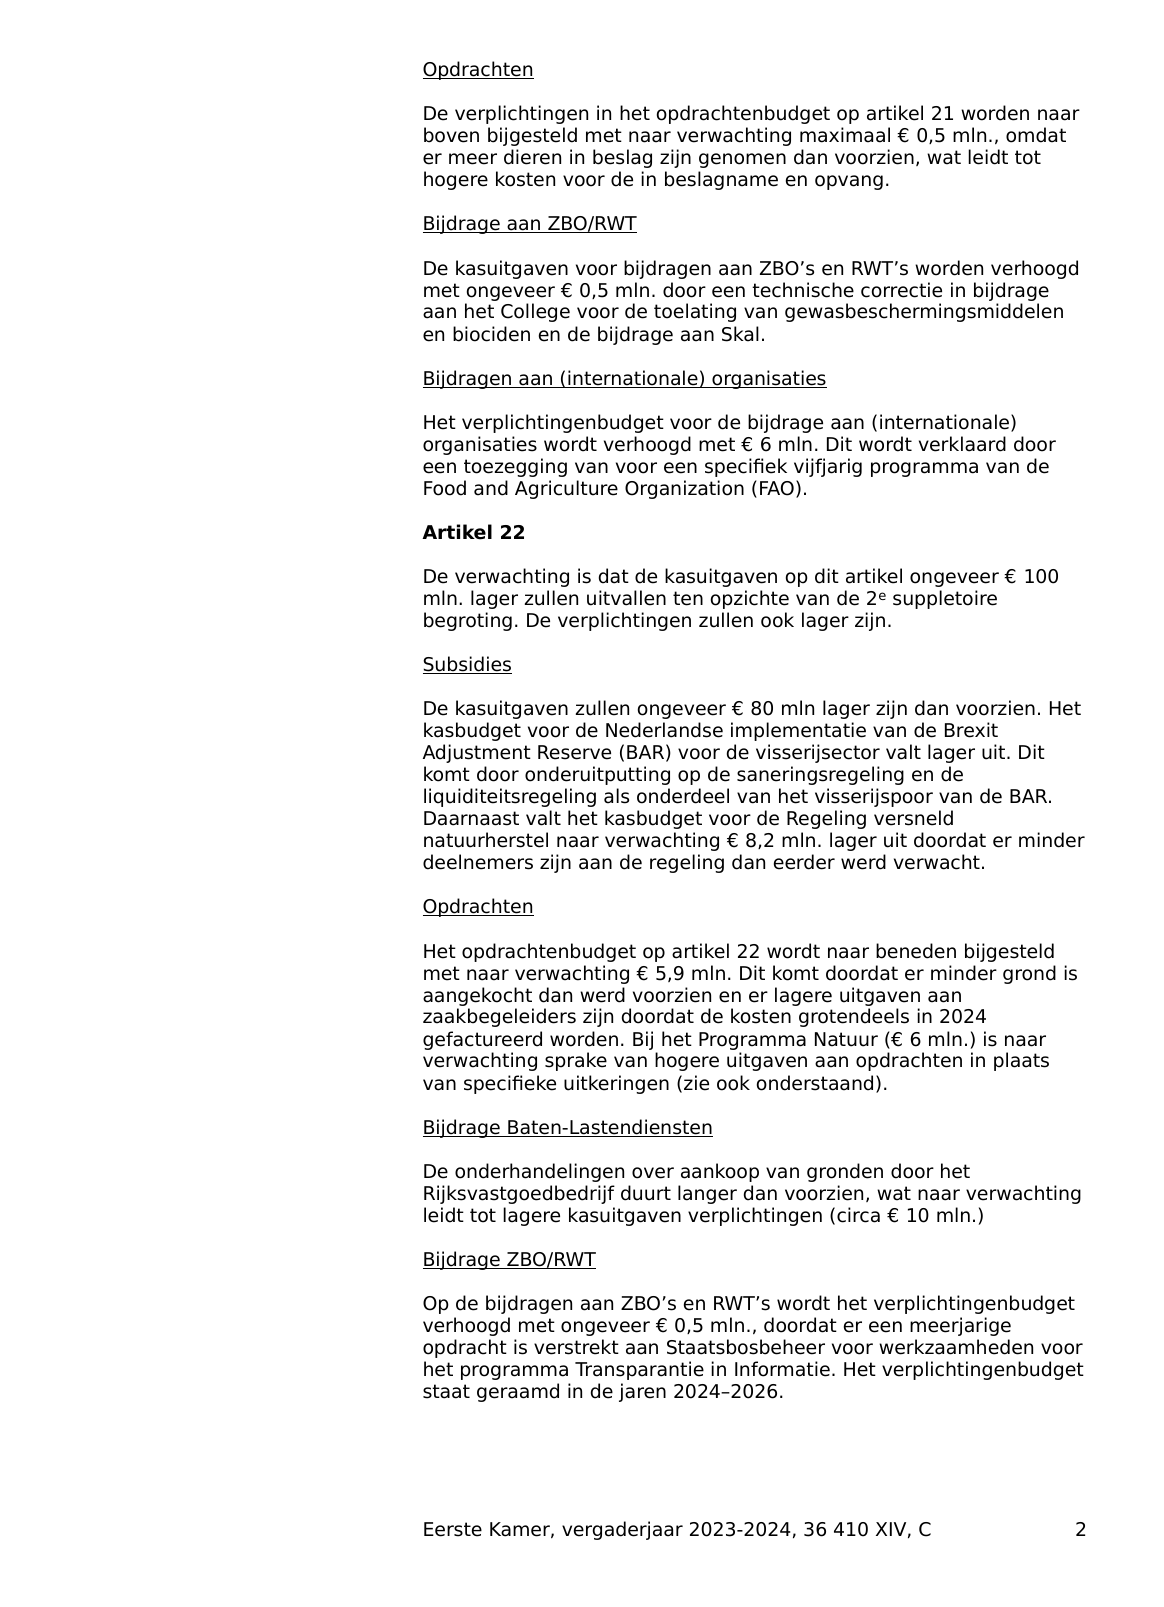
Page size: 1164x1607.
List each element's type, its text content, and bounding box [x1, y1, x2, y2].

text De kasuitgaven voor bijdragen aan ZBO’s en RWT’s worden verhoogd met ongeveer € 0,5 mln. door een technische correctie in bijdrage aan het College voor de toelating van gewasbeschermingsmiddelen en biociden en de bijdrage aan Skal. [422, 257, 1087, 345]
subtitle Opdrachten [422, 59, 1087, 81]
subtitle Bijdragen aan (internationale) organisaties [422, 368, 1087, 389]
text De kasuitgaven zullen ongeveer € 80 mln lager zijn dan voorzien. Het kasbudget voor de Nederlandse implementatie van de Brexit Adjustment Reserve (BAR) voor de visserijsector valt lager uit. Dit komt door onderuitputting op de saneringsregeling en de liquiditeitsregeling als onderdeel van het visserijspoor van de BAR. Daarnaast valt het kasbudget voor de Regeling versneld natuurherstel naar verwachting € 8,2 mln. lager uit doordat er minder deelnemers zijn aan de regeling dan eerder werd verwacht. [422, 698, 1087, 874]
text De onderhandelingen over aankoop van gronden door het Rijksvastgoedbedrijf duurt langer dan voorzien, wat naar verwachting leidt tot lagere kasuitgaven verplichtingen (circa € 10 mln.) [422, 1161, 1087, 1227]
text De verwachting is dat de kasuitgaven op dit artikel ongeveer € 100 mln. lager zullen uitvallen ten opzichte van de 2e suppletoire begroting. De verplichtingen zullen ook lager zijn. [422, 566, 1087, 632]
subtitle Subsidies [422, 654, 1087, 676]
subtitle Bijdrage Baten-Lastendiensten [422, 1117, 1087, 1138]
text Op de bijdragen aan ZBO’s en RWT’s wordt het verplichtingenbudget verhoogd met ongeveer € 0,5 mln., doordat er een meerjarige opdracht is verstrekt aan Staatsbosbeheer voor werkzaamheden voor het programma Transparantie in Informatie. Het verplichtingenbudget staat geraamd in de jaren 2024–2026. [422, 1293, 1087, 1403]
subtitle Artikel 22 [422, 522, 1087, 544]
text De verplichtingen in het opdrachtenbudget op artikel 21 worden naar boven bijgesteld met naar verwachting maximaal € 0,5 mln., omdat er meer dieren in beslag zijn genomen dan voorzien, wat leidt tot hogere kosten voor de in beslagname en opvang. [422, 103, 1087, 191]
subtitle Opdrachten [422, 896, 1087, 918]
subtitle Bijdrage ZBO/RWT [422, 1249, 1087, 1271]
text Het verplichtingenbudget voor de bijdrage aan (internationale) organisaties wordt verhoogd met € 6 mln. Dit wordt verklaard door een toezegging van voor een specifiek vijfjarig programma van de Food and Agriculture Organization (FAO). [422, 412, 1087, 500]
subtitle Bijdrage aan ZBO/RWT [422, 213, 1087, 235]
text Het opdrachtenbudget op artikel 22 wordt naar beneden bijgesteld met naar verwachting € 5,9 mln. Dit komt doordat er minder grond is aangekocht dan werd voorzien en er lagere uitgaven aan zaakbegeleiders zijn doordat de kosten grotendeels in 2024 gefactureerd worden. Bij het Programma Natuur (€ 6 mln.) is naar verwachting sprake van hogere uitgaven aan opdrachten in plaats van specifieke uitkeringen (zie ook onderstaand). [422, 941, 1087, 1094]
